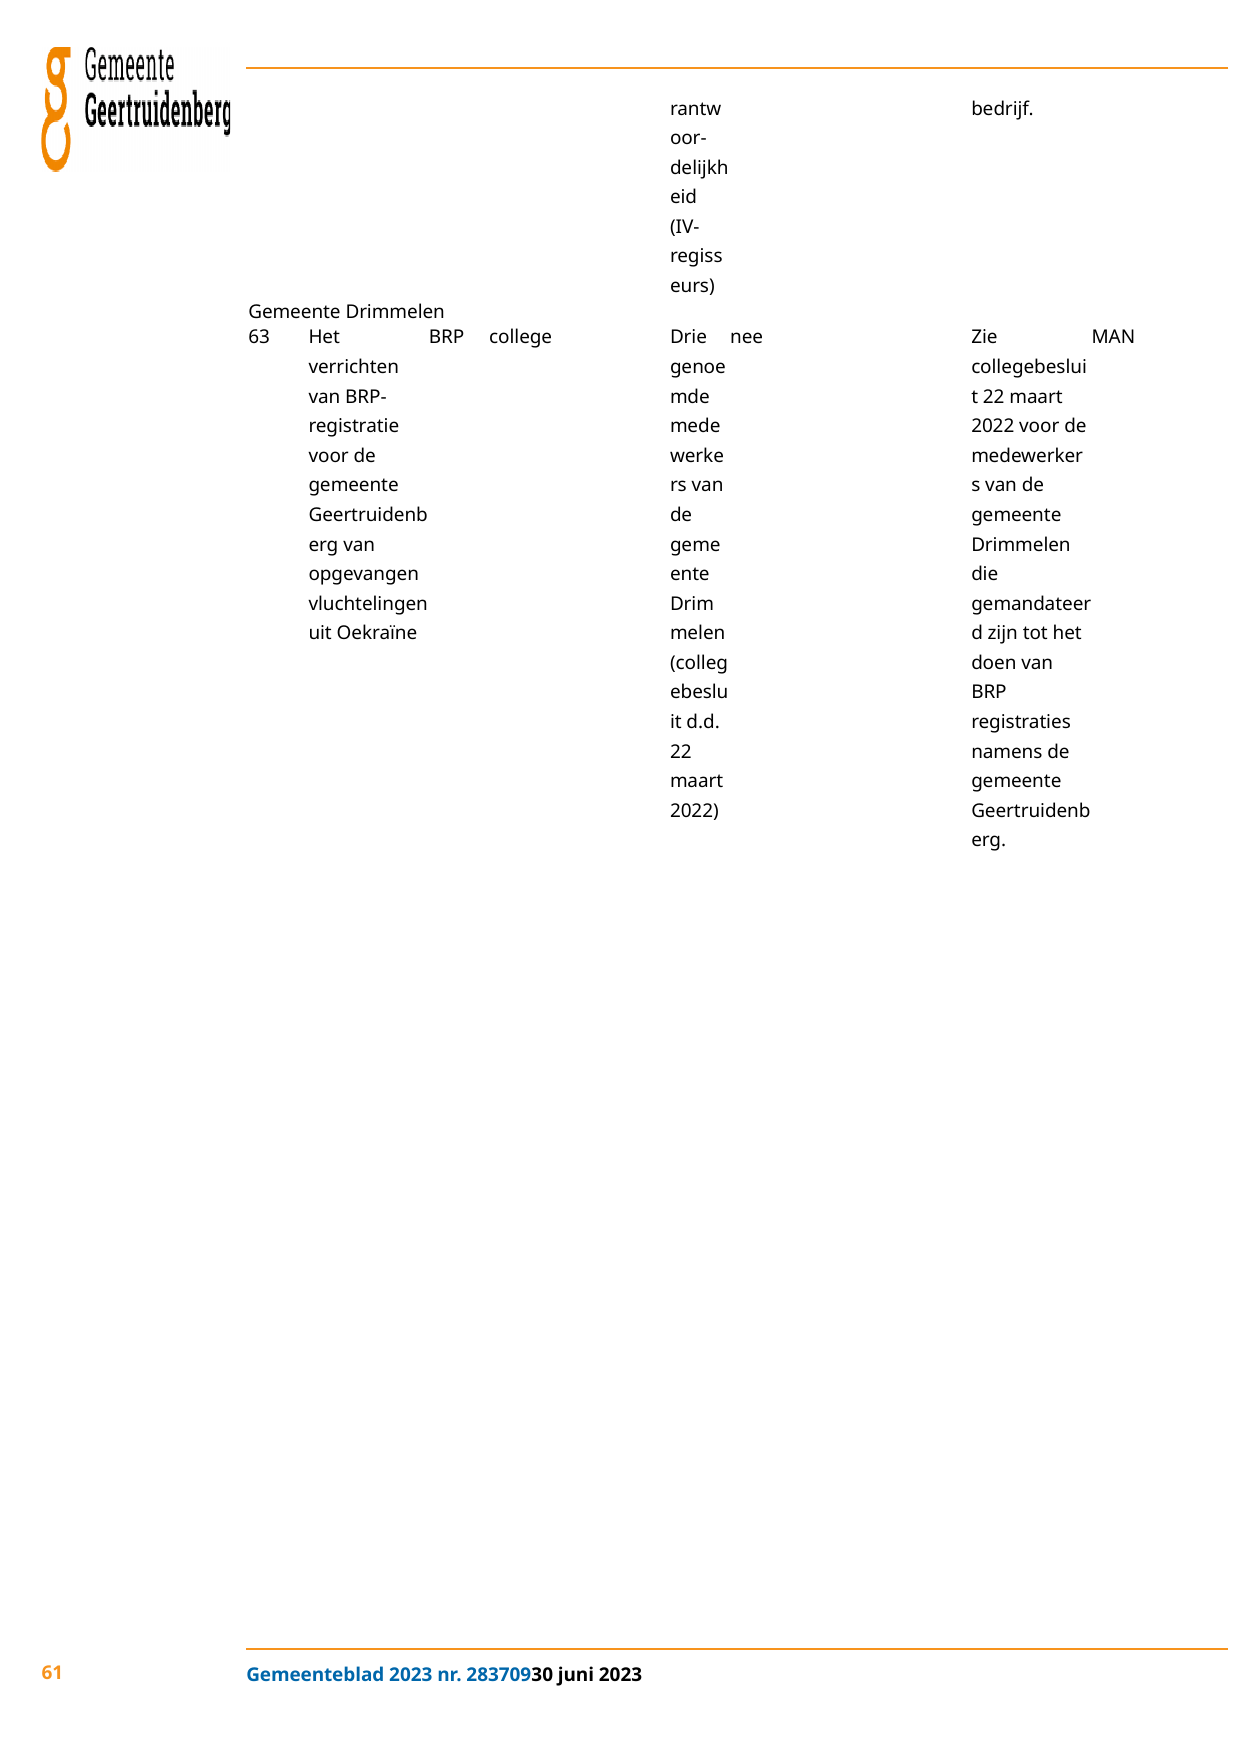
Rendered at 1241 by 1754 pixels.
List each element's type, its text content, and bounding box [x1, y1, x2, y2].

table_cell Zie collegebesluit 22 maart 2022 voor de medewerkers van de gemeente Drimmelen die gemandateerd zijn tot het doen van BRP registraties namens de gemeente Geertruidenberg. [971, 324, 1091, 852]
table_cell MAN [1091, 324, 1152, 852]
table_cell Drie genoemde medewerkers van de gemeente Drimmelen (collegebesluit d.d. 22 maart 2022) [670, 324, 730, 852]
table_cell [850, 324, 971, 852]
table_cell [850, 95, 971, 298]
table_cell 63 [248, 324, 308, 852]
table_cell BRP [429, 324, 489, 852]
table_cell college [489, 324, 670, 852]
table_cell Gemeente Drimmelen [248, 298, 1152, 324]
table_cell [248, 95, 308, 298]
table_cell bedrijf. [971, 95, 1091, 298]
table_cell [1091, 95, 1152, 298]
table_cell Het verrichten van BRP-registratie voor de gemeente Geertruidenberg van opgevangen vluchtelingen uit Oekraïne [308, 324, 429, 852]
table_cell [308, 95, 429, 298]
table_cell [429, 95, 489, 298]
table_cell [730, 95, 850, 298]
table_cell [489, 95, 670, 298]
picture [41, 47, 231, 172]
table_cell rantwoor-delijkheid (IV-regisseurs) [670, 95, 730, 298]
table_cell nee [730, 324, 850, 852]
